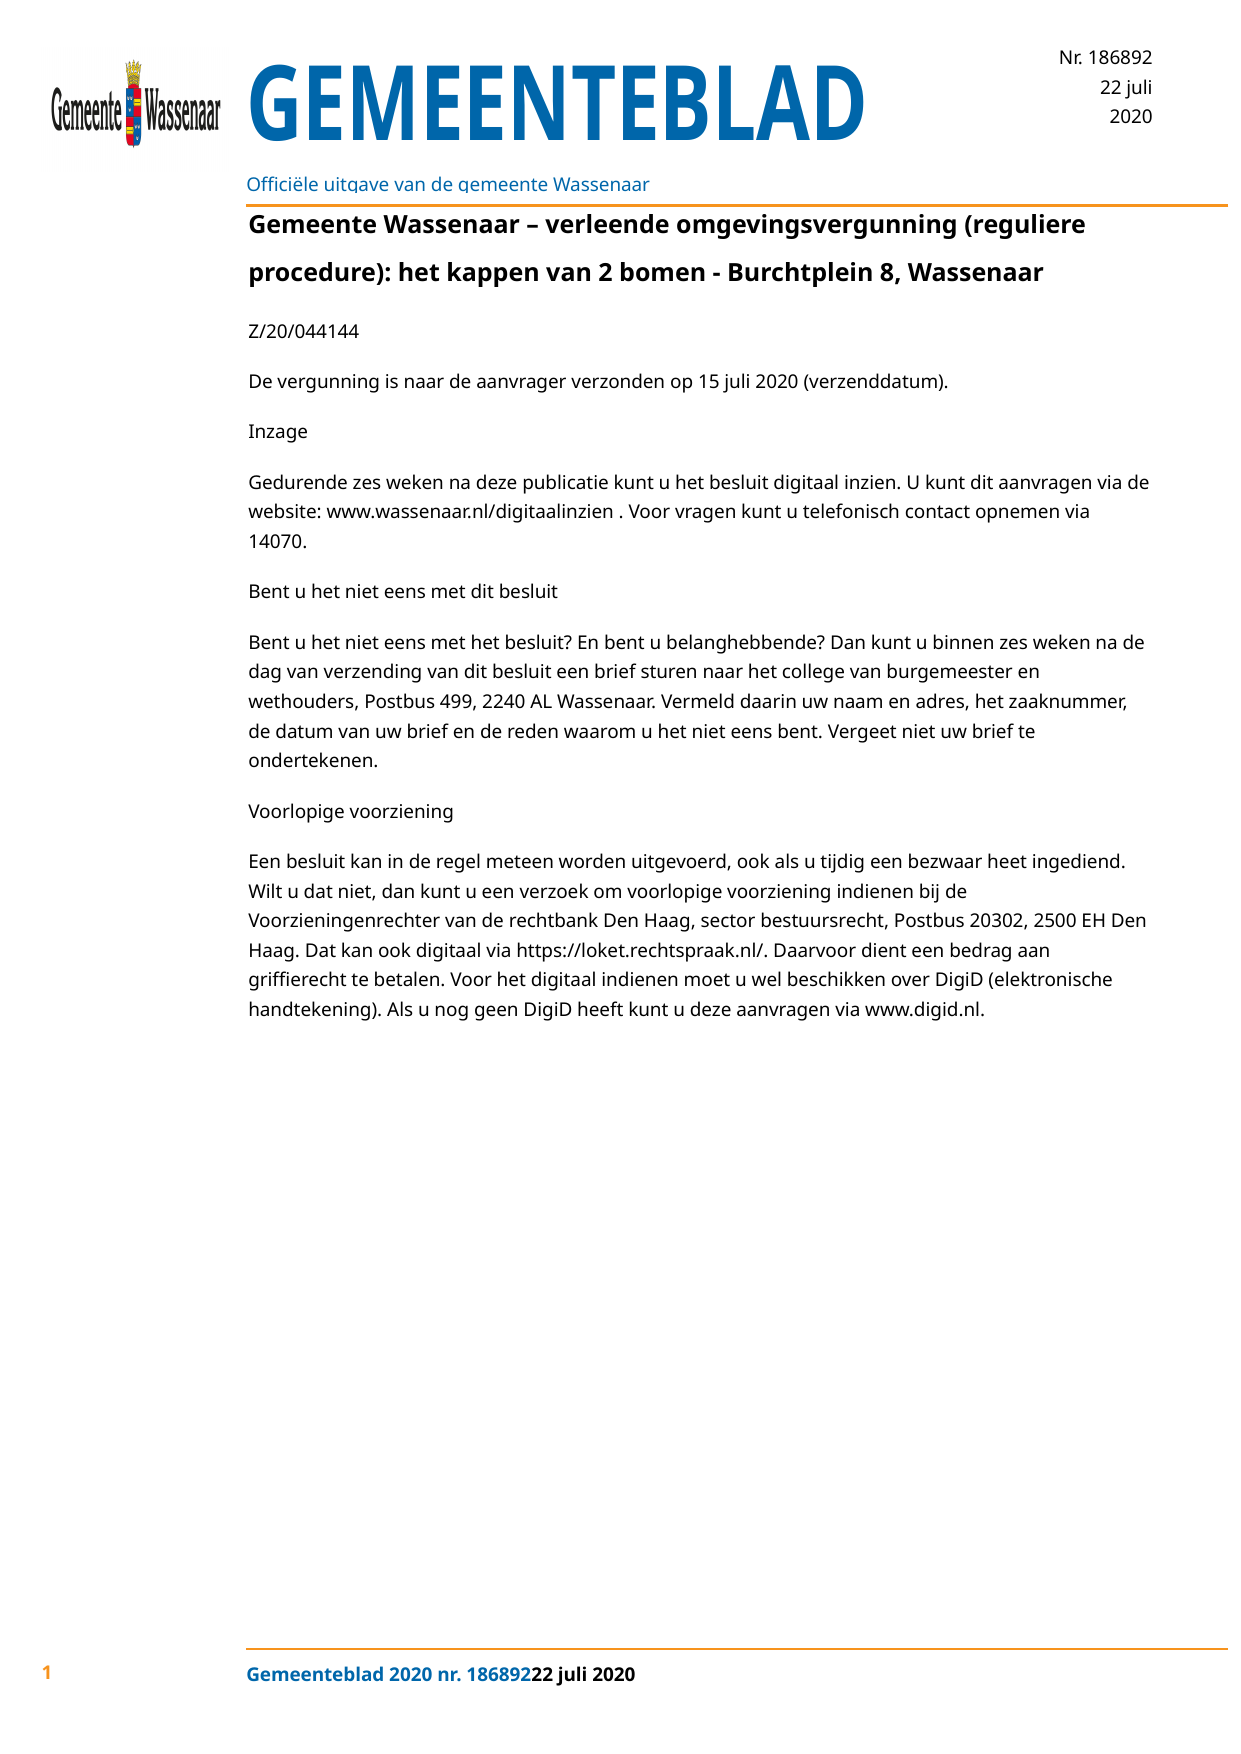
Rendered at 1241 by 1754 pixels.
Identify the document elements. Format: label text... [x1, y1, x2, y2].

text De vergunning is naar de aanvrager verzonden op 15 juli 2020 (verzenddatum). [248, 368, 1152, 394]
text Een besluit kan in de regel meteen worden uitgevoerd, ook als u tijdig een bezwaar heet ingediend. Wilt u dat niet, dan kunt u een verzoek om voorlopige voorziening indienen bij de Voorzieningenrechter van de rechtbank Den Haag, sector bestuursrecht, Postbus 20302, 2500 EH Den Haag. Dat kan ook digitaal via https://loket.rechtspraak.nl/. Daarvoor dient een bedrag aan griffierecht te betalen. Voor het digitaal indienen moet u wel beschikken over DigiD (elektronische handtekening). Als u nog geen DigiD heeft kunt u deze aanvragen via www.digid.nl. [248, 848, 1152, 1022]
picture [41, 47, 231, 172]
text Z/20/044144 [248, 318, 1152, 344]
text Voorlopige voorziening [248, 798, 1152, 824]
text Gedurende zes weken na deze publicatie kunt u het besluit digitaal inzien. U kunt dit aanvragen via de website: www.wassenaar.nl/digitaalinzien . Voor vragen kunt u telefonisch contact opnemen via 14070. [248, 469, 1152, 554]
text Inzage [248, 419, 1152, 444]
text Bent u het niet eens met het besluit? En bent u belanghebbende? Dan kunt u binnen zes weken na de dag van verzending van dit besluit een brief sturen naar het college van burgemeester en wethouders, Postbus 499, 2240 AL Wassenaar. Vermeld daarin uw naam en adres, het zaaknummer, de datum van uw brief en de reden waarom u het niet eens bent. Vergeet niet uw brief te ondertekenen. [248, 629, 1152, 773]
text Bent u het niet eens met dit besluit [248, 579, 1152, 604]
text Gemeente Wassenaar – verleende omgevingsvergunning (reguliere procedure): het kappen van 2 bomen - Burchtplein 8, Wassenaar [248, 207, 1152, 288]
